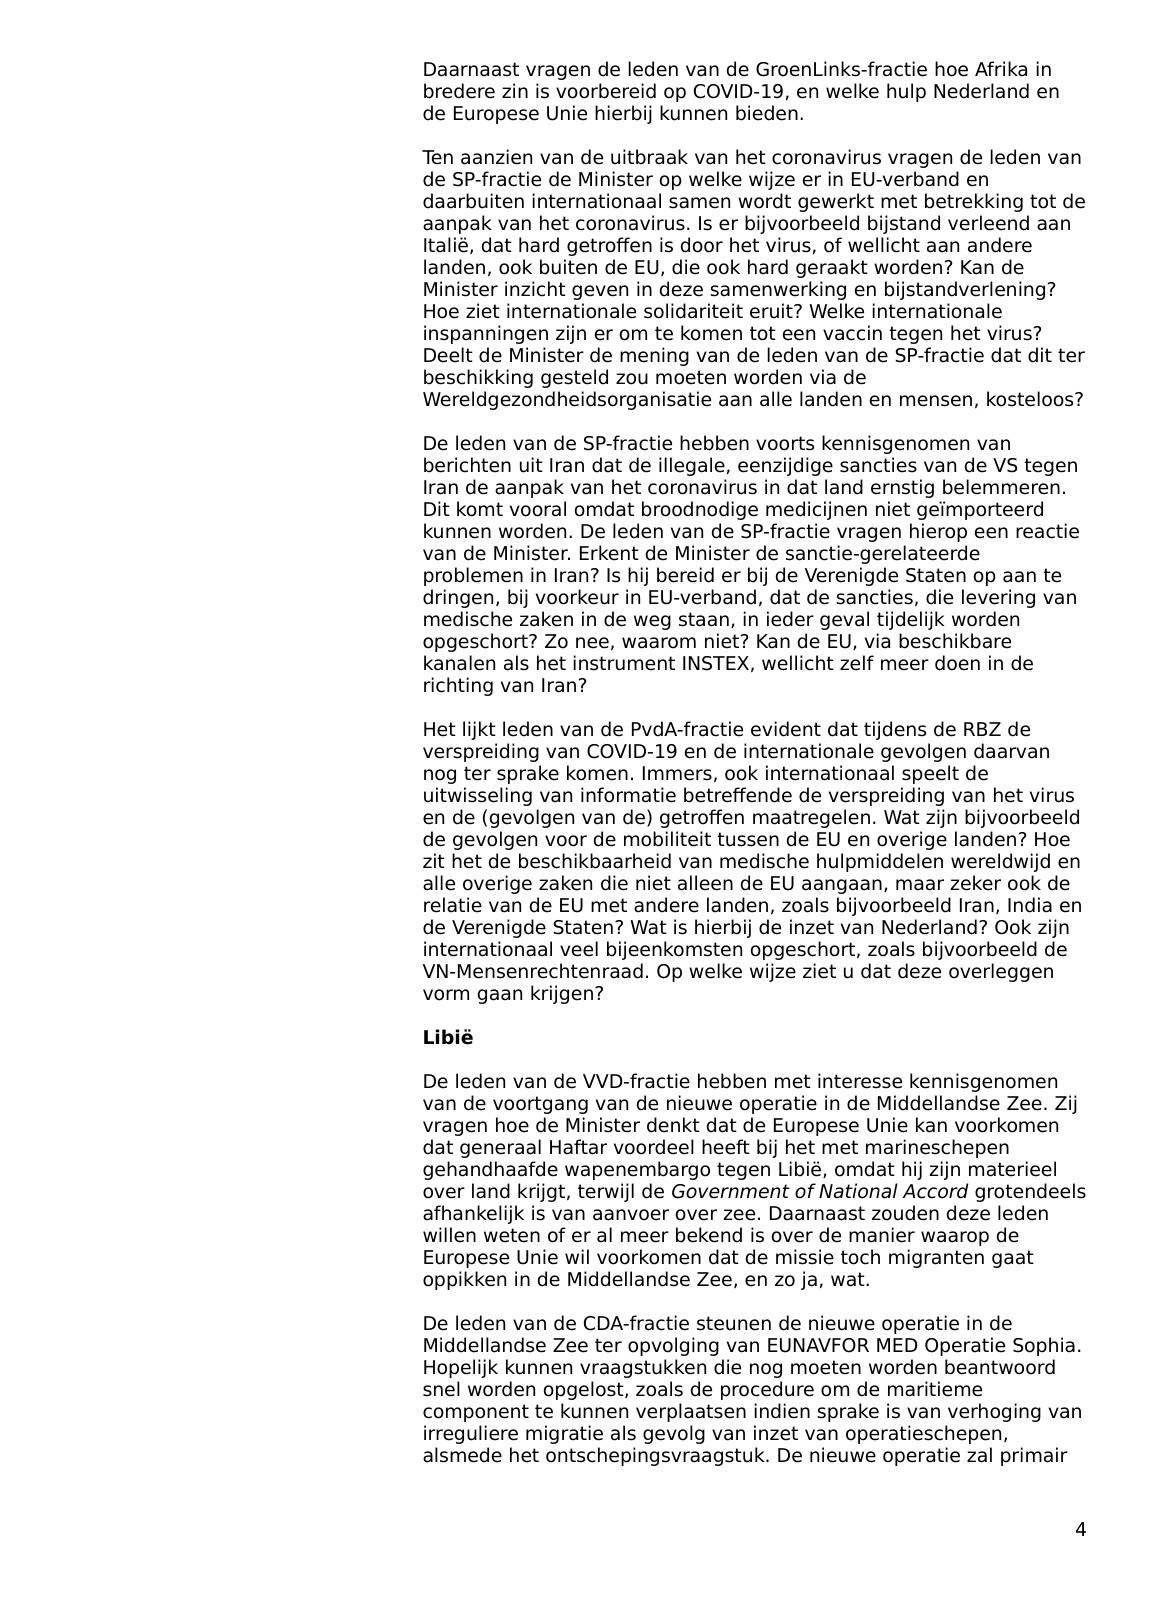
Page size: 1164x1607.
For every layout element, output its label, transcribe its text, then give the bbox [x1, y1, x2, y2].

text Daarnaast vragen de leden van de GroenLinks-fractie hoe Afrika in bredere zin is voorbereid op COVID-19, en welke hulp Nederland en de Europese Unie hierbij kunnen bieden. [422, 59, 1087, 125]
text De leden van de VVD-fractie hebben met interesse kennisgenomen van de voortgang van de nieuwe operatie in de Middellandse Zee. Zij vragen hoe de Minister denkt dat de Europese Unie kan voorkomen dat generaal Haftar voordeel heeft bij het met marineschepen gehandhaafde wapenembargo tegen Libië, omdat hij zijn materieel over land krijgt, terwijl de Government of National Accord grotendeels afhankelijk is van aanvoer over zee. Daarnaast zouden deze leden willen weten of er al meer bekend is over de manier waarop de Europese Unie wil voorkomen dat de missie toch migranten gaat oppikken in de Middellandse Zee, en zo ja, wat. [422, 1071, 1087, 1291]
subtitle Libië [422, 1027, 1087, 1049]
text De leden van de SP-fractie hebben voorts kennisgenomen van berichten uit Iran dat de illegale, eenzijdige sancties van de VS tegen Iran de aanpak van het coronavirus in dat land ernstig belemmeren. Dit komt vooral omdat broodnodige medicijnen niet geïmporteerd kunnen worden. De leden van de SP-fractie vragen hierop een reactie van de Minister. Erkent de Minister de sanctie-gerelateerde problemen in Iran? Is hij bereid er bij de Verenigde Staten op aan te dringen, bij voorkeur in EU-verband, dat de sancties, die levering van medische zaken in de weg staan, in ieder geval tijdelijk worden opgeschort? Zo nee, waarom niet? Kan de EU, via beschikbare kanalen als het instrument INSTEX, wellicht zelf meer doen in de richting van Iran? [422, 433, 1087, 697]
text Ten aanzien van de uitbraak van het coronavirus vragen de leden van de SP-fractie de Minister op welke wijze er in EU-verband en daarbuiten internationaal samen wordt gewerkt met betrekking tot de aanpak van het coronavirus. Is er bijvoorbeeld bijstand verleend aan Italië, dat hard getroffen is door het virus, of wellicht aan andere landen, ook buiten de EU, die ook hard geraakt worden? Kan de Minister inzicht geven in deze samenwerking en bijstandverlening? Hoe ziet internationale solidariteit eruit? Welke internationale inspanningen zijn er om te komen tot een vaccin tegen het virus? Deelt de Minister de mening van de leden van de SP-fractie dat dit ter beschikking gesteld zou moeten worden via de Wereldgezondheidsorganisatie aan alle landen en mensen, kosteloos? [422, 147, 1087, 411]
text De leden van de CDA-fractie steunen de nieuwe operatie in de Middellandse Zee ter opvolging van EUNAVFOR MED Operatie Sophia. Hopelijk kunnen vraagstukken die nog moeten worden beantwoord snel worden opgelost, zoals de procedure om de maritieme component te kunnen verplaatsen indien sprake is van verhoging van irreguliere migratie als gevolg van inzet van operatieschepen, alsmede het ontschepingsvraagstuk. De nieuwe operatie zal primair [422, 1313, 1087, 1467]
text Het lijkt leden van de PvdA-fractie evident dat tijdens de RBZ de verspreiding van COVID-19 en de internationale gevolgen daarvan nog ter sprake komen. Immers, ook internationaal speelt de uitwisseling van informatie betreffende de verspreiding van het virus en de (gevolgen van de) getroffen maatregelen. Wat zijn bijvoorbeeld de gevolgen voor de mobiliteit tussen de EU en overige landen? Hoe zit het de beschikbaarheid van medische hulpmiddelen wereldwijd en alle overige zaken die niet alleen de EU aangaan, maar zeker ook de relatie van de EU met andere landen, zoals bijvoorbeeld Iran, India en de Verenigde Staten? Wat is hierbij de inzet van Nederland? Ook zijn internationaal veel bijeenkomsten opgeschort, zoals bijvoorbeeld de VN-Mensenrechtenraad. Op welke wijze ziet u dat deze overleggen vorm gaan krijgen? [422, 719, 1087, 1005]
